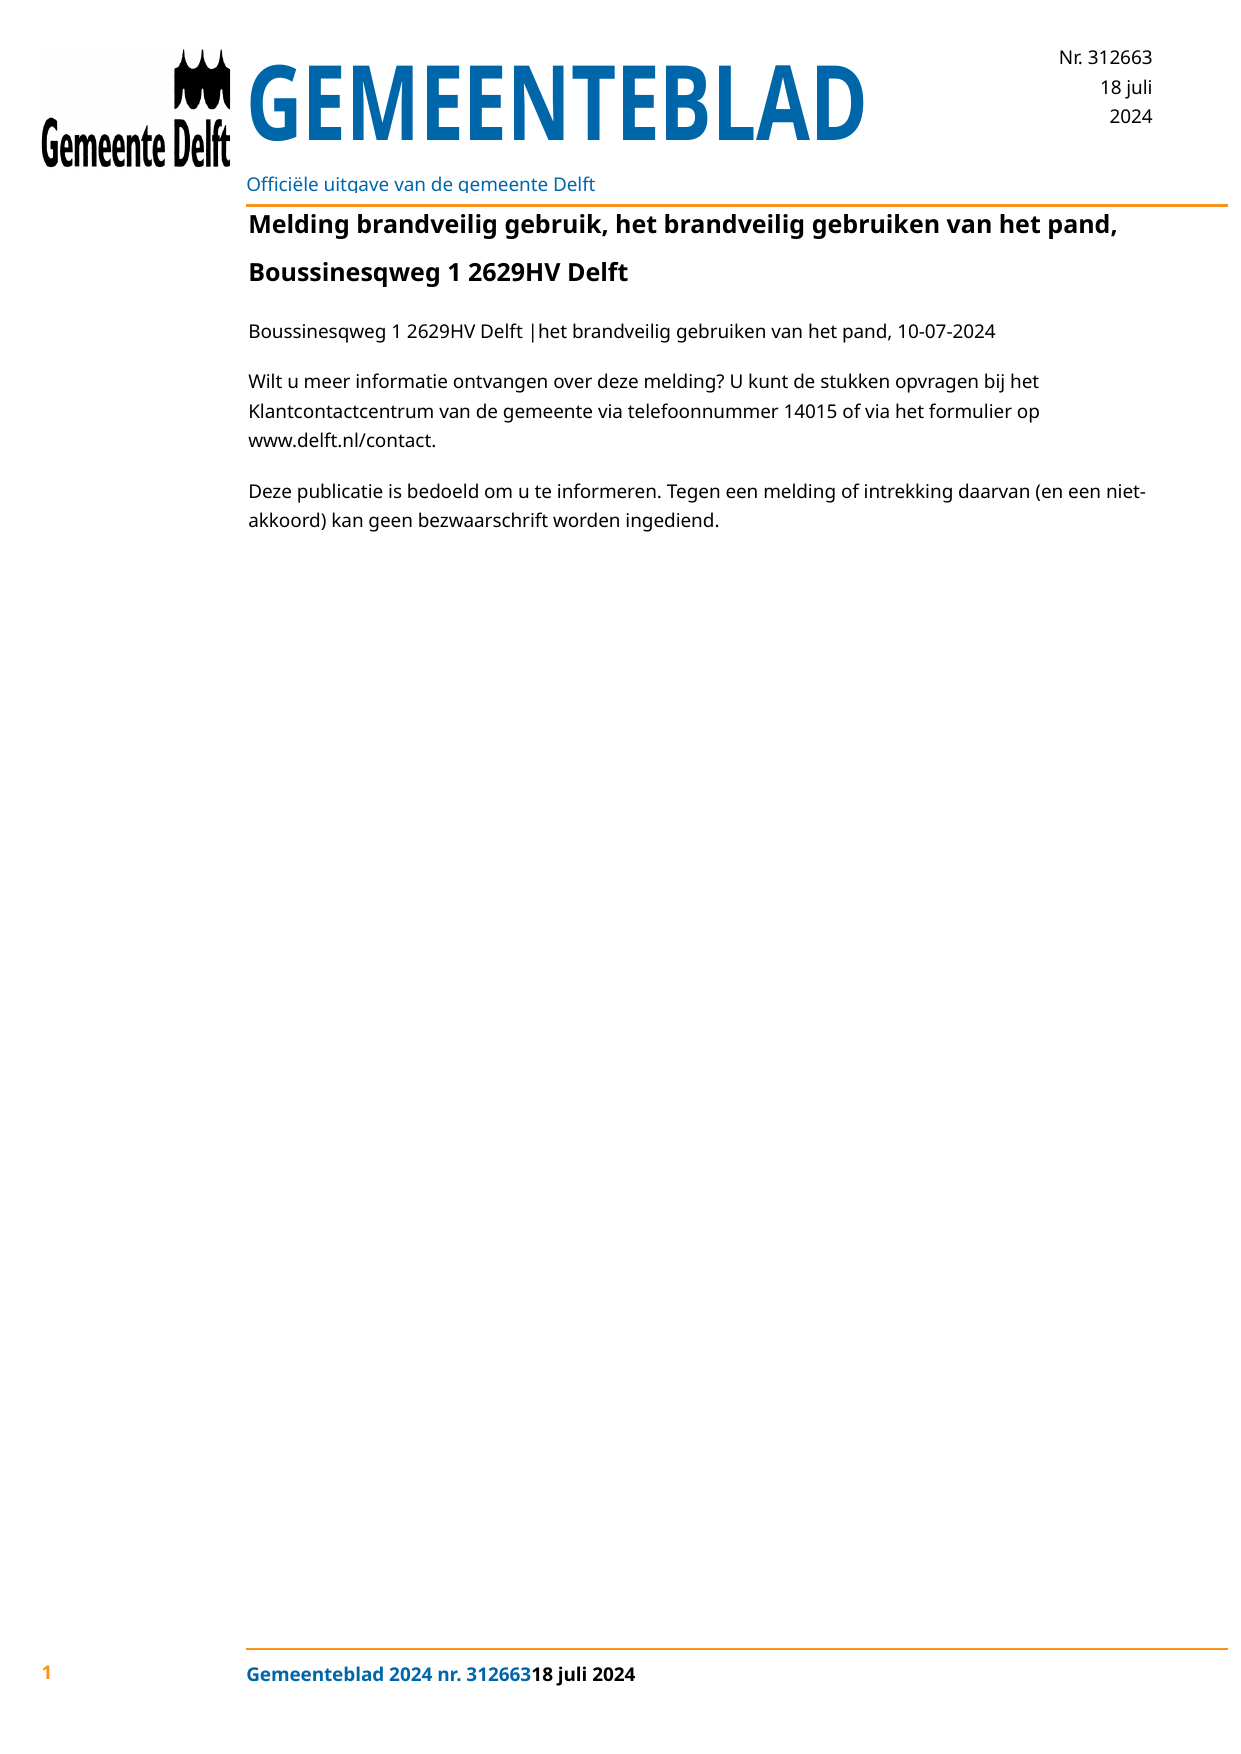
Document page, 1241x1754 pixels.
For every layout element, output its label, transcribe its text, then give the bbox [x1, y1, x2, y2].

text Boussinesqweg 1 2629HV Delft |het brandveilig gebruiken van het pand, 10-07-2024 [248, 318, 1152, 344]
text Deze publicatie is bedoeld om u te informeren. Tegen een melding of intrekking daarvan (en een niet-akkoord) kan geen bezwaarschrift worden ingediend. [248, 478, 1152, 533]
text Wilt u meer informatie ontvangen over deze melding? U kunt de stukken opvragen bij het Klantcontactcentrum van de gemeente via telefoonnummer 14015 of via het formulier op www.delft.nl/contact. [248, 368, 1152, 453]
text Melding brandveilig gebruik, het brandveilig gebruiken van het pand, Boussinesqweg 1 2629HV Delft [248, 207, 1152, 288]
picture [41, 47, 231, 172]
